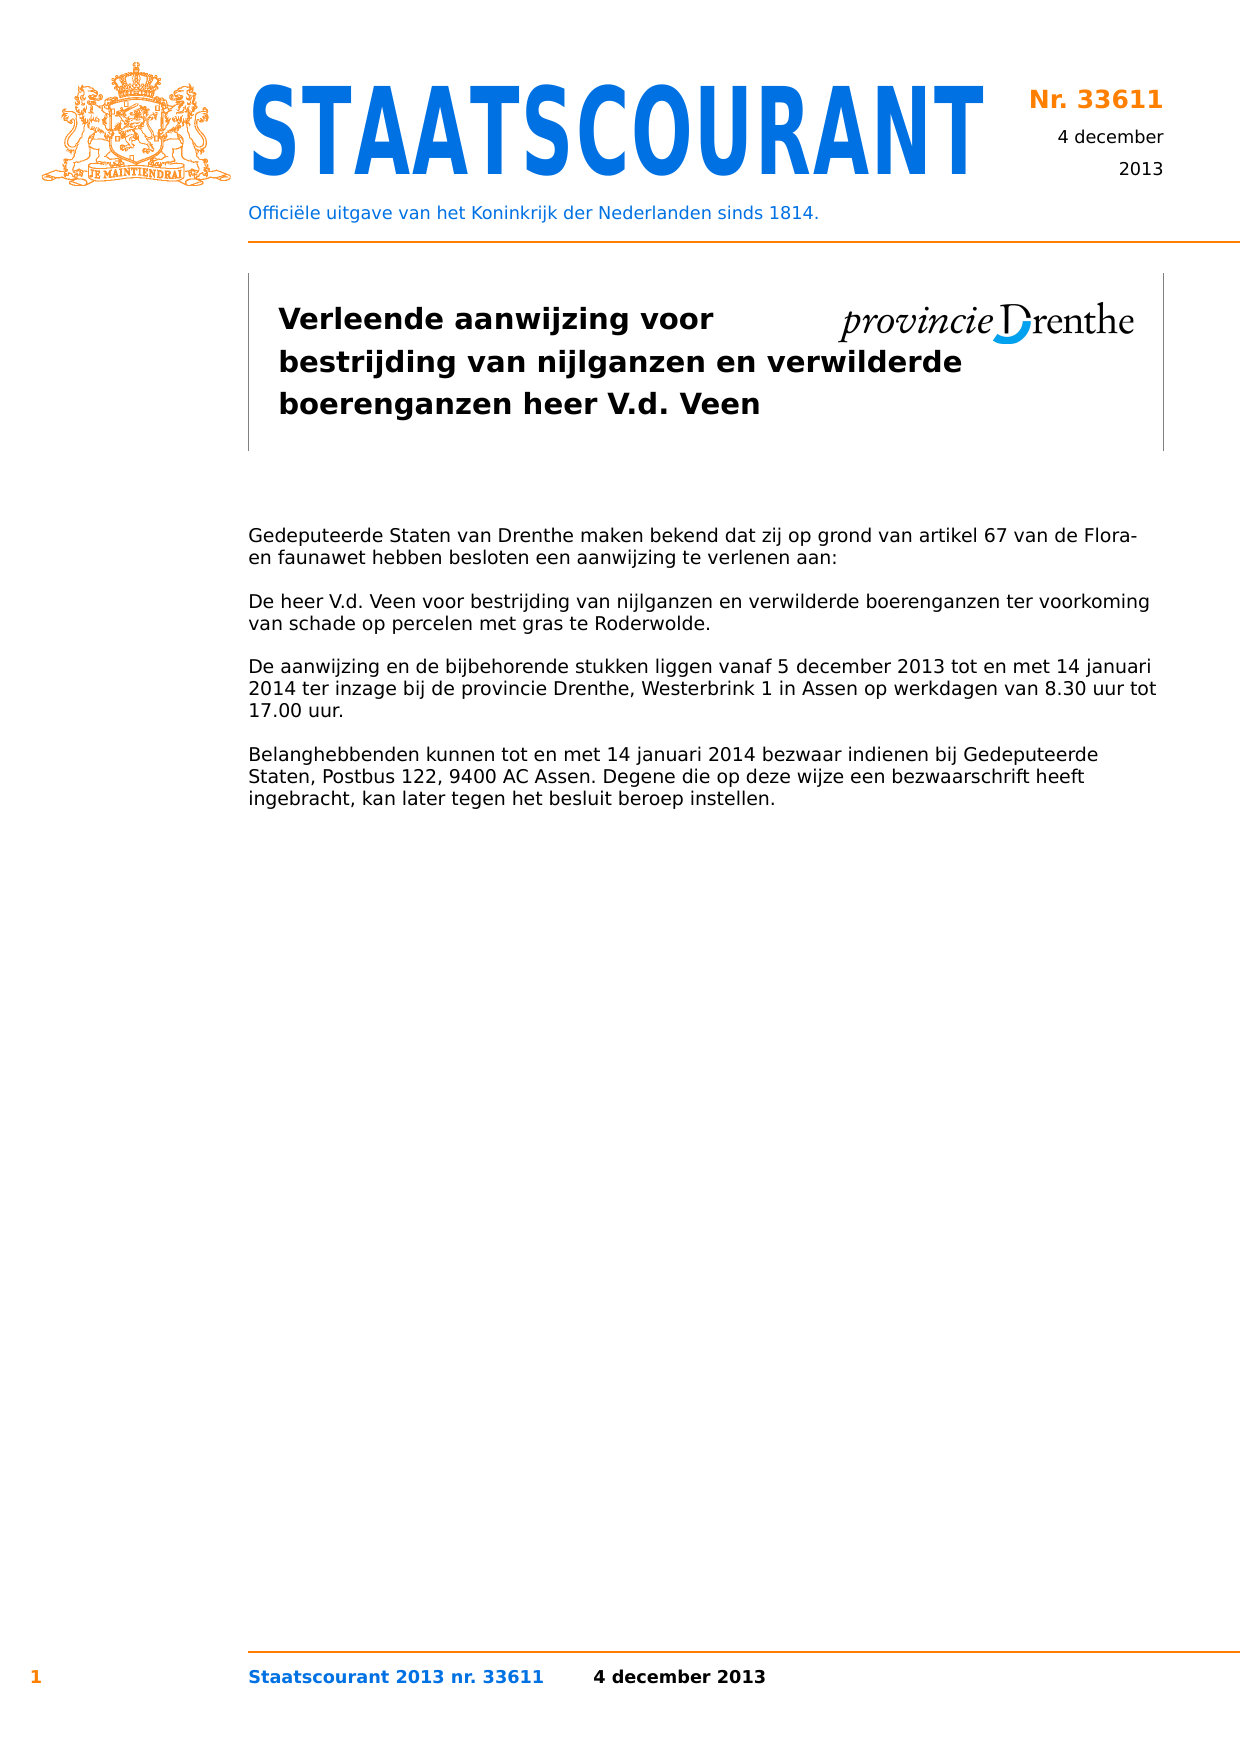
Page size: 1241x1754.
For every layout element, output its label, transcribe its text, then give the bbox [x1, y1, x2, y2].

picture [41, 62, 231, 186]
table_header [25, 62, 248, 241]
text Belanghebbenden kunnen tot en met 14 januari 2014 bezwaar indienen bij Gedeputeerde Staten, Postbus 122, 9400 AC Assen. Degene die op deze wijze een bezwaarschrift heeft ingebracht, kan later tegen het besluit beroep instellen. [248, 744, 1163, 810]
table_cell Officiële uitgave van het Koninkrijk der Nederlanden sinds 1814. [248, 203, 1240, 241]
subtitle Verleende aanwijzing voor bestrijding van nijlganzen en verwilderde boerenganzen heer V.d. Veen [249, 273, 1163, 451]
picture [838, 302, 1134, 344]
table_cell 2013 [998, 153, 1240, 203]
table_header Nr. 33611 [998, 62, 1240, 121]
table_header STAATSCOURANT [248, 62, 998, 203]
text De heer V.d. Veen voor bestrijding van nijlganzen en verwilderde boerenganzen ter voorkoming van schade op percelen met gras te Roderwolde. [248, 591, 1163, 634]
table_cell 4 december [998, 121, 1240, 153]
text De aanwijzing en de bijbehorende stukken liggen vanaf 5 december 2013 tot en met 14 januari 2014 ter inzage bij de provincie Drenthe, Westerbrink 1 in Assen op werkdagen van 8.30 uur tot 17.00 uur. [248, 656, 1163, 722]
text Gedeputeerde Staten van Drenthe maken bekend dat zij op grond van artikel 67 van de Flora- en faunawet hebben besloten een aanwijzing te verlenen aan: [248, 525, 1163, 569]
